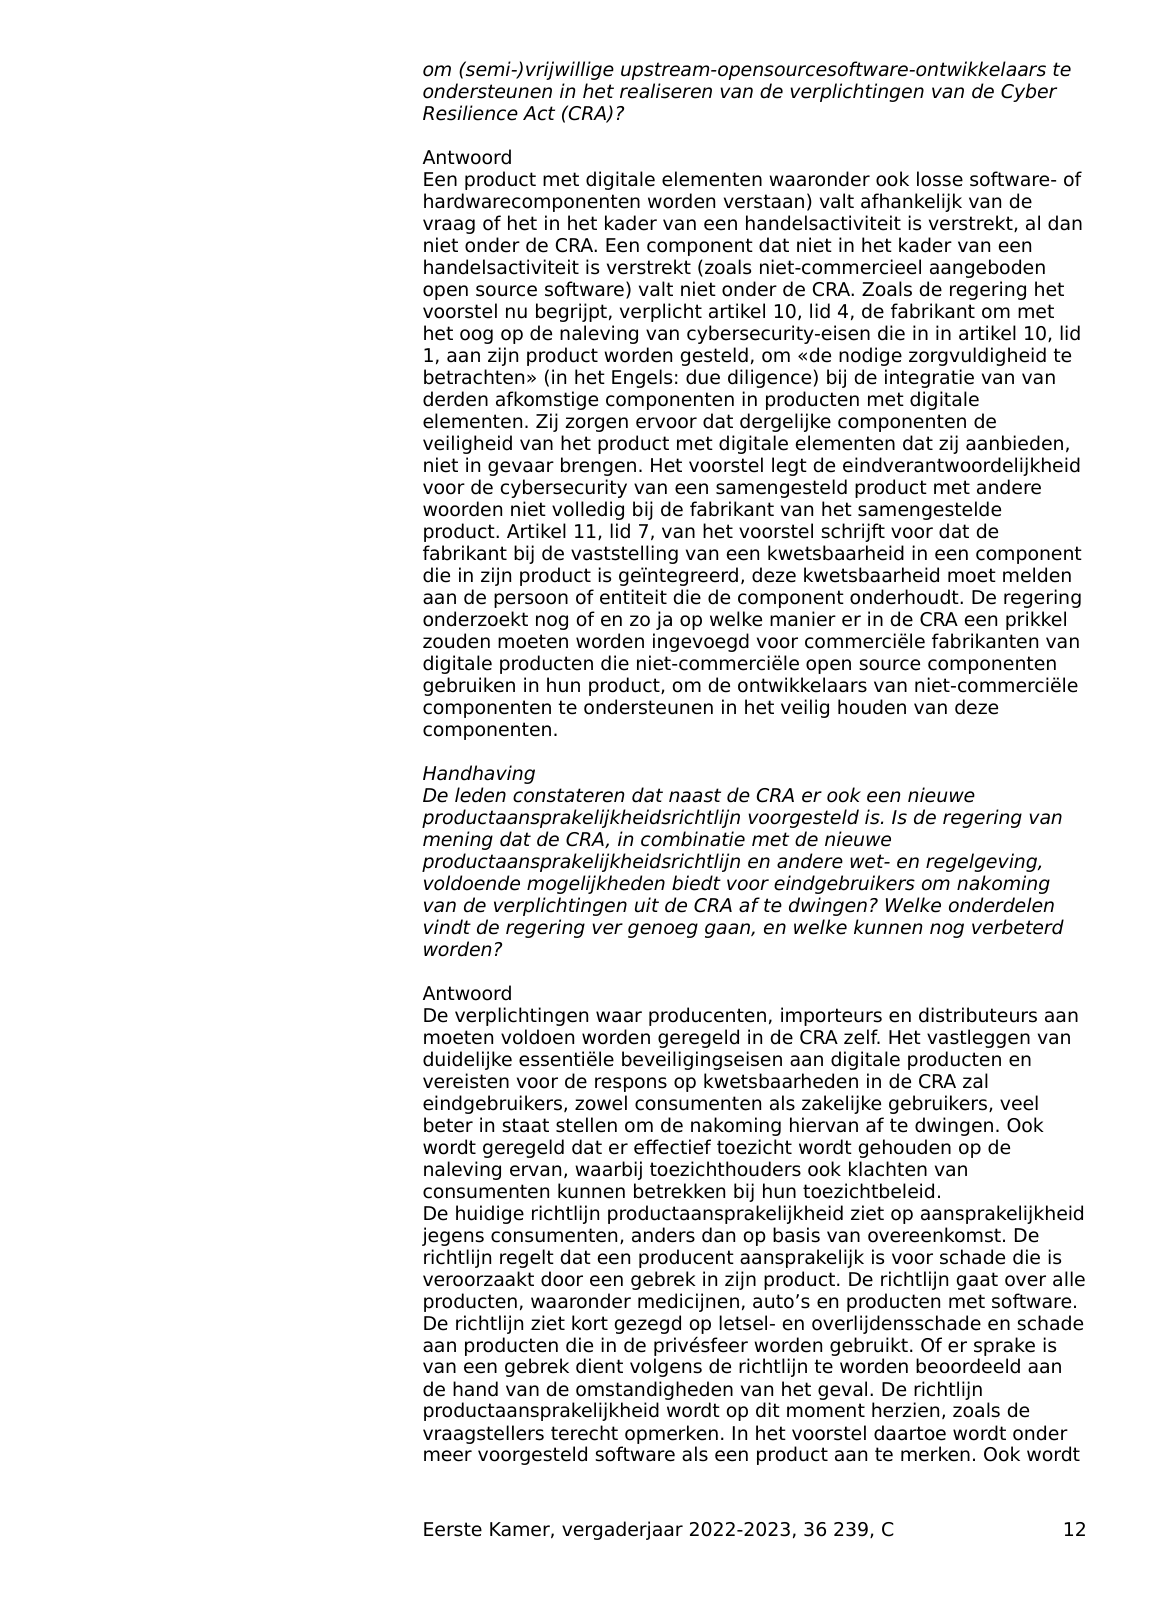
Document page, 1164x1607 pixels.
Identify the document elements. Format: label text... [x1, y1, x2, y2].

text Een product met digitale elementen waaronder ook losse software- of hardwarecomponenten worden verstaan) valt afhankelijk van de vraag of het in het kader van een handelsactiviteit is verstrekt, al dan niet onder de CRA. Een component dat niet in het kader van een handelsactiviteit is verstrekt (zoals niet-commercieel aangeboden open source software) valt niet onder de CRA. Zoals de regering het voorstel nu begrijpt, verplicht artikel 10, lid 4, de fabrikant om met het oog op de naleving van cybersecurity-eisen die in in artikel 10, lid 1, aan zijn product worden gesteld, om «de nodige zorgvuldigheid te betrachten» (in het Engels: due diligence) bij de integratie van van derden afkomstige componenten in producten met digitale elementen. Zij zorgen ervoor dat dergelijke componenten de veiligheid van het product met digitale elementen dat zij aanbieden, niet in gevaar brengen. Het voorstel legt de eindverantwoordelijkheid voor de cybersecurity van een samengesteld product met andere woorden niet volledig bij de fabrikant van het samengestelde product. Artikel 11, lid 7, van het voorstel schrijft voor dat de fabrikant bij de vaststelling van een kwetsbaarheid in een component die in zijn product is geïntegreerd, deze kwetsbaarheid moet melden aan de persoon of entiteit die de component onderhoudt. De regering onderzoekt nog of en zo ja op welke manier er in de CRA een prikkel zouden moeten worden ingevoegd voor commerciële fabrikanten van digitale producten die niet-commerciële open source componenten gebruiken in hun product, om de ontwikkelaars van niet-commerciële componenten te ondersteunen in het veilig houden van deze componenten. [422, 169, 1087, 741]
text om (semi-)vrijwillige upstream-opensourcesoftware-ontwikkelaars te ondersteunen in het realiseren van de verplichtingen van de Cyber Resilience Act (CRA)? [422, 59, 1087, 125]
text Antwoord [422, 147, 1087, 169]
text De verplichtingen waar producenten, importeurs en distributeurs aan moeten voldoen worden geregeld in de CRA zelf. Het vastleggen van duidelijke essentiële beveiligingseisen aan digitale producten en vereisten voor de respons op kwetsbaarheden in de CRA zal eindgebruikers, zowel consumenten als zakelijke gebruikers, veel beter in staat stellen om de nakoming hiervan af te dwingen. Ook wordt geregeld dat er effectief toezicht wordt gehouden op de naleving ervan, waarbij toezichthouders ook klachten van consumenten kunnen betrekken bij hun toezichtbeleid. [422, 1005, 1087, 1203]
text Handhaving [422, 763, 1087, 785]
text Antwoord [422, 983, 1087, 1005]
text De leden constateren dat naast de CRA er ook een nieuwe productaansprakelijkheidsrichtlijn voorgesteld is. Is de regering van mening dat de CRA, in combinatie met de nieuwe productaansprakelijkheidsrichtlijn en andere wet- en regelgeving, voldoende mogelijkheden biedt voor eindgebruikers om nakoming van de verplichtingen uit de CRA af te dwingen? Welke onderdelen vindt de regering ver genoeg gaan, en welke kunnen nog verbeterd worden? [422, 785, 1087, 961]
text De huidige richtlijn productaansprakelijkheid ziet op aansprakelijkheid jegens consumenten, anders dan op basis van overeenkomst. De richtlijn regelt dat een producent aansprakelijk is voor schade die is veroorzaakt door een gebrek in zijn product. De richtlijn gaat over alle producten, waaronder medicijnen, auto’s en producten met software. De richtlijn ziet kort gezegd op letsel- en overlijdensschade en schade aan producten die in de privésfeer worden gebruikt. Of er sprake is van een gebrek dient volgens de richtlijn te worden beoordeeld aan de hand van de omstandigheden van het geval. De richtlijn productaansprakelijkheid wordt op dit moment herzien, zoals de vraagstellers terecht opmerken. In het voorstel daartoe wordt onder meer voorgesteld software als een product aan te merken. Ook wordt [422, 1203, 1087, 1466]
